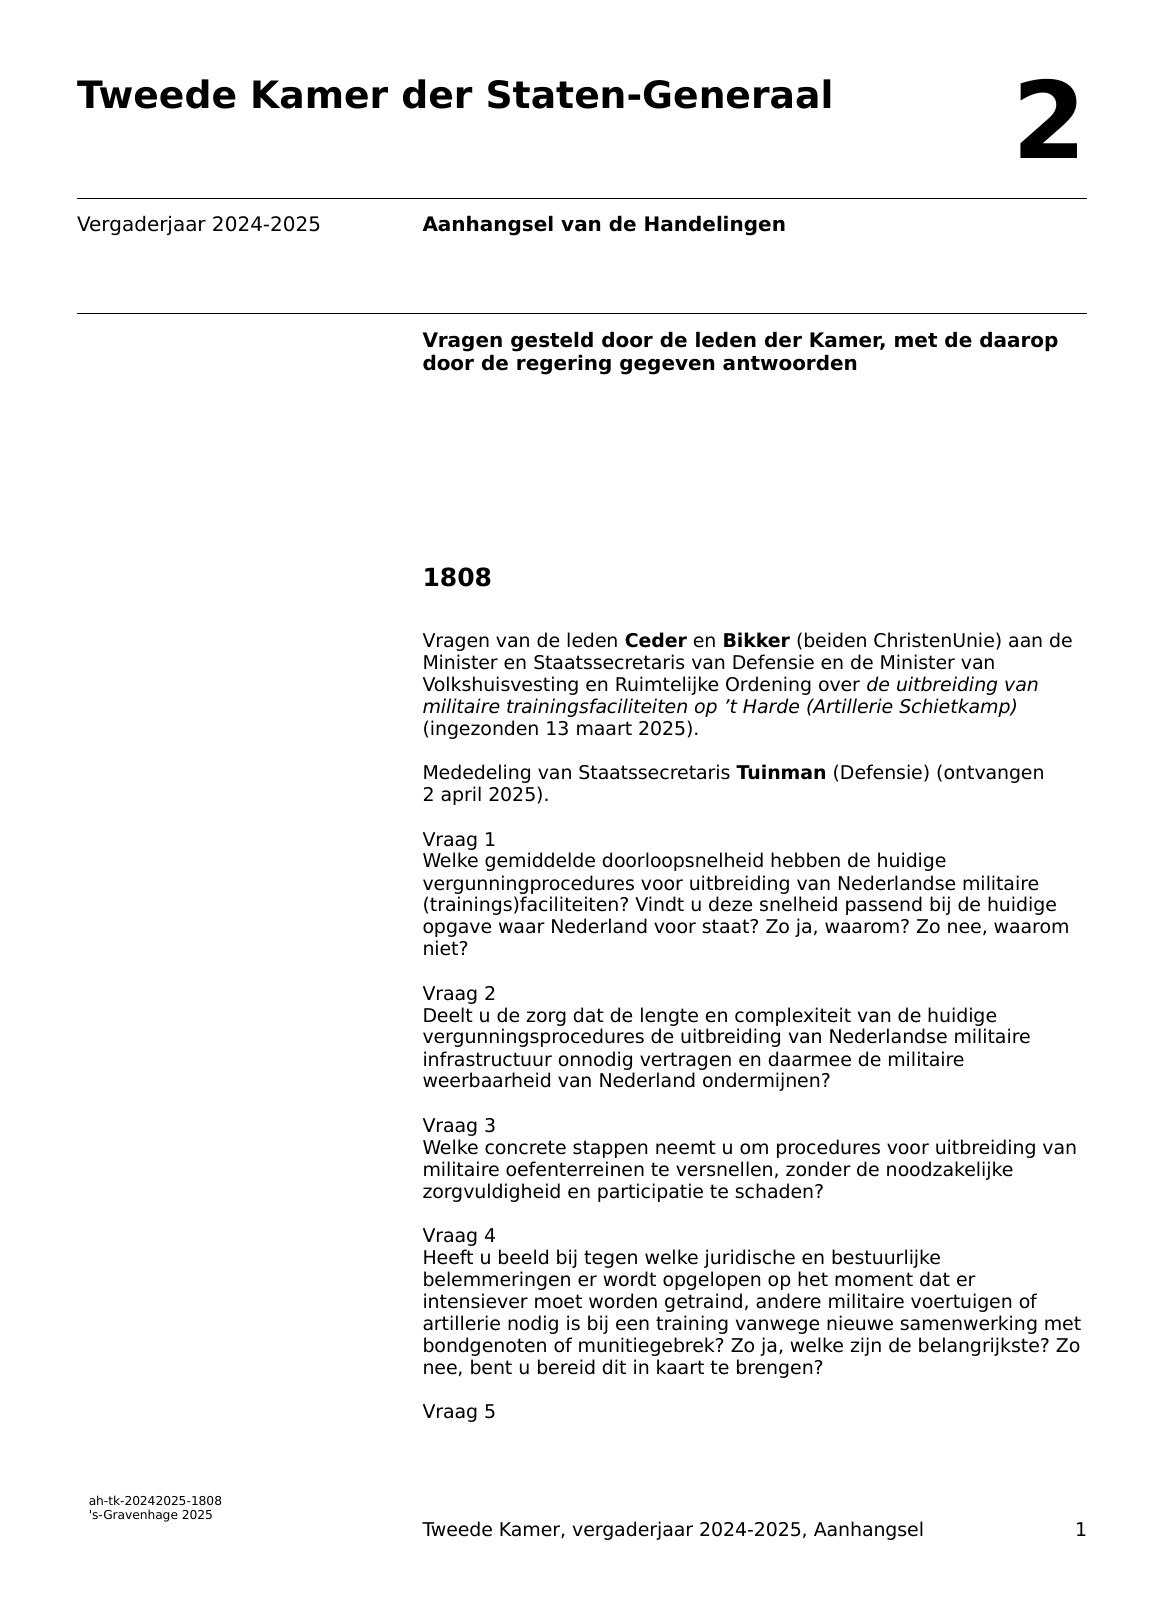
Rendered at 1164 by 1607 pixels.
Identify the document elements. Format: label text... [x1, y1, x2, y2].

text Deelt u de zorg dat de lengte en complexiteit van de huidige vergunningsprocedures de uitbreiding van Nederlandse militaire infrastructuur onnodig vertragen en daarmee de militaire weerbaarheid van Nederland ondermijnen? [422, 1004, 1087, 1092]
text Vraag 1 [422, 828, 1087, 850]
text Mededeling van Staatssecretaris Tuinman (Defensie) (ontvangen 2 april 2025). [422, 762, 1087, 806]
text Vragen van de leden Ceder en Bikker (beiden ChristenUnie) aan de Minister en Staatssecretaris van Defensie en de Minister van Volkshuisvesting en Ruimtelijke Ordening over de uitbreiding van militaire trainingsfaciliteiten op ’t Harde (Artillerie Schietkamp) (ingezonden 13 maart 2025). [422, 630, 1087, 740]
table_header Tweede Kamer der Staten-Generaal [77, 59, 886, 198]
table_header 2 [886, 59, 1087, 198]
table_cell Vragen gesteld door de leden der Kamer, met de daarop door de regering gegeven antwoorden [422, 314, 1087, 375]
text Vraag 3 [422, 1114, 1087, 1137]
text 's-Gravenhage 2025 [88, 1508, 323, 1522]
text Vraag 2 [422, 982, 1087, 1004]
table_cell [77, 314, 422, 375]
text Heeft u beeld bij tegen welke juridische en bestuurlijke belemmeringen er wordt opgelopen op het moment dat er intensiever moet worden getraind, andere militaire voertuigen of artillerie nodig is bij een training vanwege nieuwe samenwerking met bondgenoten of munitiegebrek? Zo ja, welke zijn de belangrijkste? Zo nee, bent u bereid dit in kaart te brengen? [422, 1247, 1087, 1378]
text Welke concrete stappen neemt u om procedures voor uitbreiding van militaire oefenterreinen te versnellen, zonder de noodzakelijke zorgvuldigheid en participatie te schaden? [422, 1137, 1087, 1202]
text ah-tk-20242025-1808 [88, 1494, 323, 1508]
text Welke gemiddelde doorloopsnelheid hebben de huidige vergunningprocedures voor uitbreiding van Nederlandse militaire (trainings)faciliteiten? Vindt u deze snelheid passend bij de huidige opgave waar Nederland voor staat? Zo ja, waarom? Zo nee, waarom niet? [422, 850, 1087, 960]
text 1808 [422, 563, 1087, 592]
text Vraag 5 [422, 1401, 1087, 1423]
text Vraag 4 [422, 1225, 1087, 1247]
table_cell Aanhangsel van de Handelingen [422, 199, 1087, 313]
table_cell Vergaderjaar 2024-2025 [77, 199, 422, 313]
